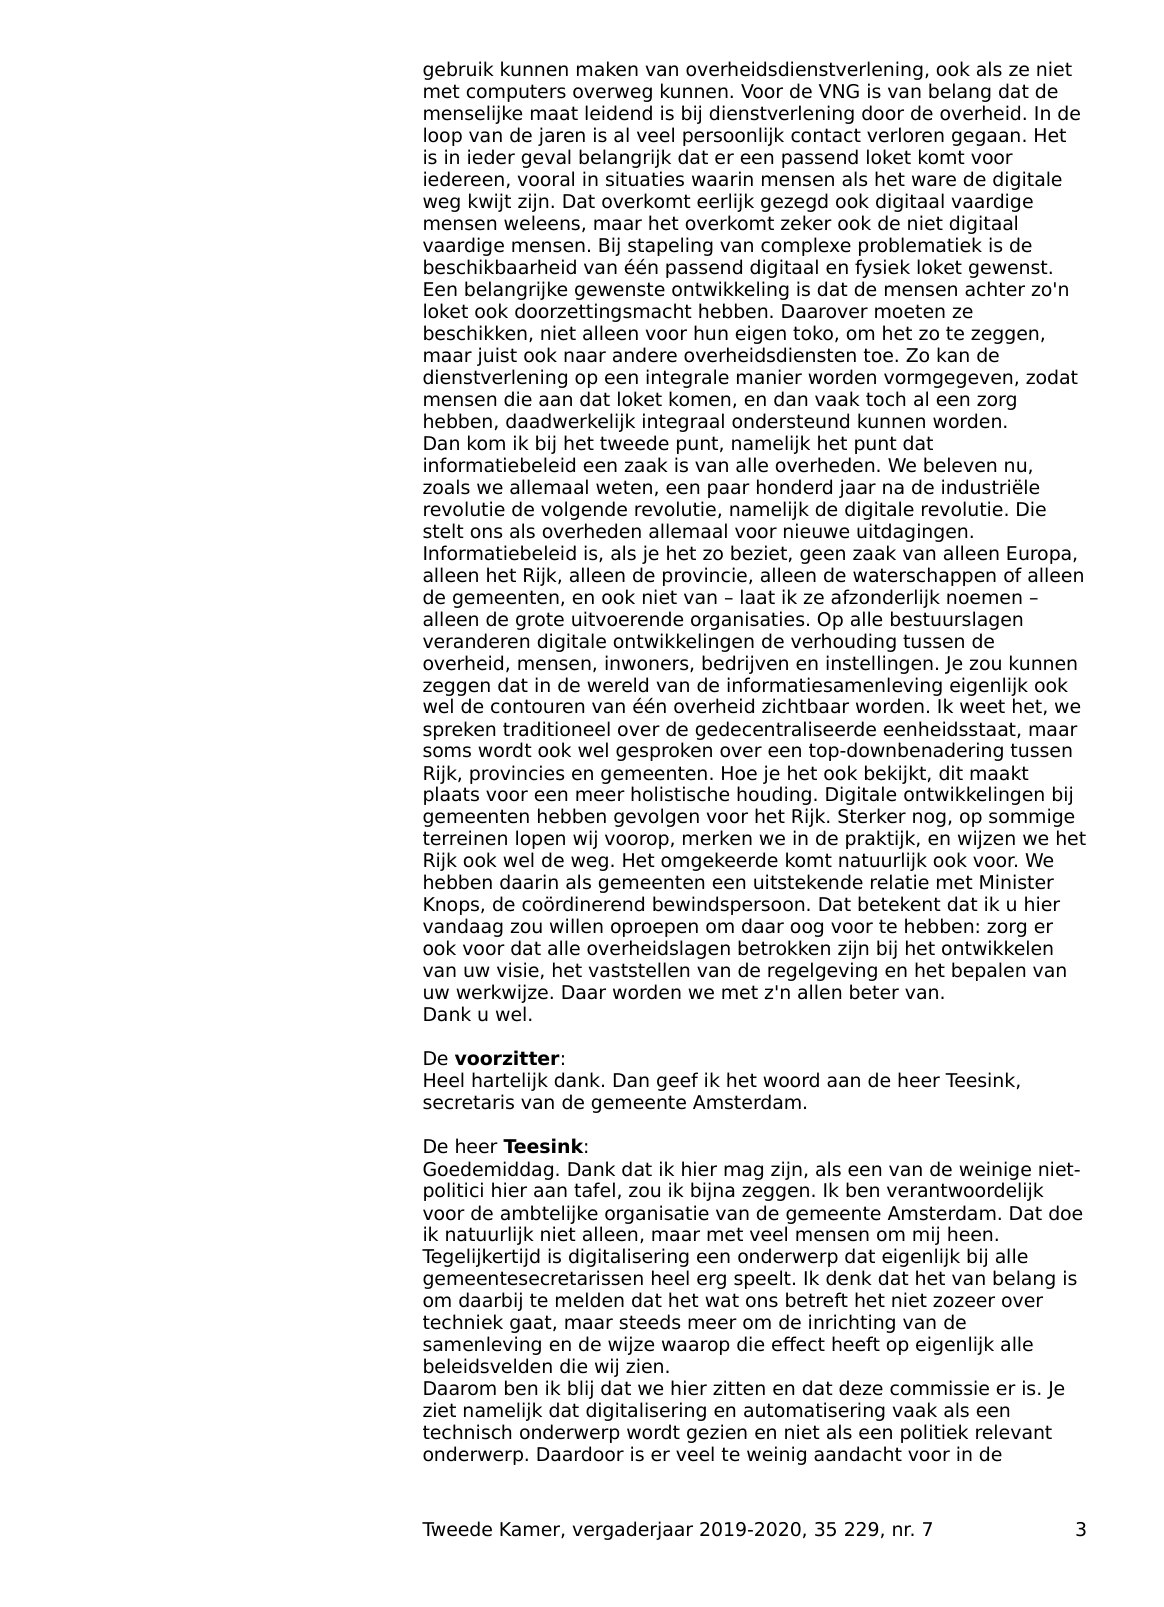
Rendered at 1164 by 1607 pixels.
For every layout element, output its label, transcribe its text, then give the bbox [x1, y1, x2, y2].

text Goedemiddag. Dank dat ik hier mag zijn, als een van de weinige niet-politici hier aan tafel, zou ik bijna zeggen. Ik ben verantwoordelijk voor de ambtelijke organisatie van de gemeente Amsterdam. Dat doe ik natuurlijk niet alleen, maar met veel mensen om mij heen. Tegelijkertijd is digitalisering een onderwerp dat eigenlijk bij alle gemeentesecretarissen heel erg speelt. Ik denk dat het van belang is om daarbij te melden dat het wat ons betreft het niet zozeer over techniek gaat, maar steeds meer om de inrichting van de samenleving en de wijze waarop die effect heeft op eigenlijk alle beleidsvelden die wij zien. [422, 1158, 1087, 1378]
text De heer Teesink: [422, 1136, 1087, 1158]
text gebruik kunnen maken van overheidsdienstverlening, ook als ze niet met computers overweg kunnen. Voor de VNG is van belang dat de menselijke maat leidend is bij dienstverlening door de overheid. In de loop van de jaren is al veel persoonlijk contact verloren gegaan. Het is in ieder geval belangrijk dat er een passend loket komt voor iedereen, vooral in situaties waarin mensen als het ware de digitale weg kwijt zijn. Dat overkomt eerlijk gezegd ook digitaal vaardige mensen weleens, maar het overkomt zeker ook de niet digitaal vaardige mensen. Bij stapeling van complexe problematiek is de beschikbaarheid van één passend digitaal en fysiek loket gewenst. Een belangrijke gewenste ontwikkeling is dat de mensen achter zo'n loket ook doorzettingsmacht hebben. Daarover moeten ze beschikken, niet alleen voor hun eigen toko, om het zo te zeggen, maar juist ook naar andere overheidsdiensten toe. Zo kan de dienstverlening op een integrale manier worden vormgegeven, zodat mensen die aan dat loket komen, en dan vaak toch al een zorg hebben, daadwerkelijk integraal ondersteund kunnen worden. [422, 59, 1087, 433]
text Dank u wel. [422, 1004, 1087, 1026]
text Daarom ben ik blij dat we hier zitten en dat deze commissie er is. Je ziet namelijk dat digitalisering en automatisering vaak als een technisch onderwerp wordt gezien en niet als een politiek relevant onderwerp. Daardoor is er veel te weinig aandacht voor in de [422, 1378, 1087, 1466]
text Dan kom ik bij het tweede punt, namelijk het punt dat informatiebeleid een zaak is van alle overheden. We beleven nu, zoals we allemaal weten, een paar honderd jaar na de industriële revolutie de volgende revolutie, namelijk de digitale revolutie. Die stelt ons als overheden allemaal voor nieuwe uitdagingen. Informatiebeleid is, als je het zo beziet, geen zaak van alleen Europa, alleen het Rijk, alleen de provincie, alleen de waterschappen of alleen de gemeenten, en ook niet van – laat ik ze afzonderlijk noemen – alleen de grote uitvoerende organisaties. Op alle bestuurslagen veranderen digitale ontwikkelingen de verhouding tussen de overheid, mensen, inwoners, bedrijven en instellingen. Je zou kunnen zeggen dat in de wereld van de informatiesamenleving eigenlijk ook wel de contouren van één overheid zichtbaar worden. Ik weet het, we spreken traditioneel over de gedecentraliseerde eenheidsstaat, maar soms wordt ook wel gesproken over een top-downbenadering tussen Rijk, provincies en gemeenten. Hoe je het ook bekijkt, dit maakt plaats voor een meer holistische houding. Digitale ontwikkelingen bij gemeenten hebben gevolgen voor het Rijk. Sterker nog, op sommige terreinen lopen wij voorop, merken we in de praktijk, en wijzen we het Rijk ook wel de weg. Het omgekeerde komt natuurlijk ook voor. We hebben daarin als gemeenten een uitstekende relatie met Minister Knops, de coördinerend bewindspersoon. Dat betekent dat ik u hier vandaag zou willen oproepen om daar oog voor te hebben: zorg er ook voor dat alle overheidslagen betrokken zijn bij het ontwikkelen van uw visie, het vaststellen van de regelgeving en het bepalen van uw werkwijze. Daar worden we met z'n allen beter van. [422, 433, 1087, 1004]
text De voorzitter: [422, 1048, 1087, 1070]
text Heel hartelijk dank. Dan geef ik het woord aan de heer Teesink, secretaris van de gemeente Amsterdam. [422, 1070, 1087, 1114]
